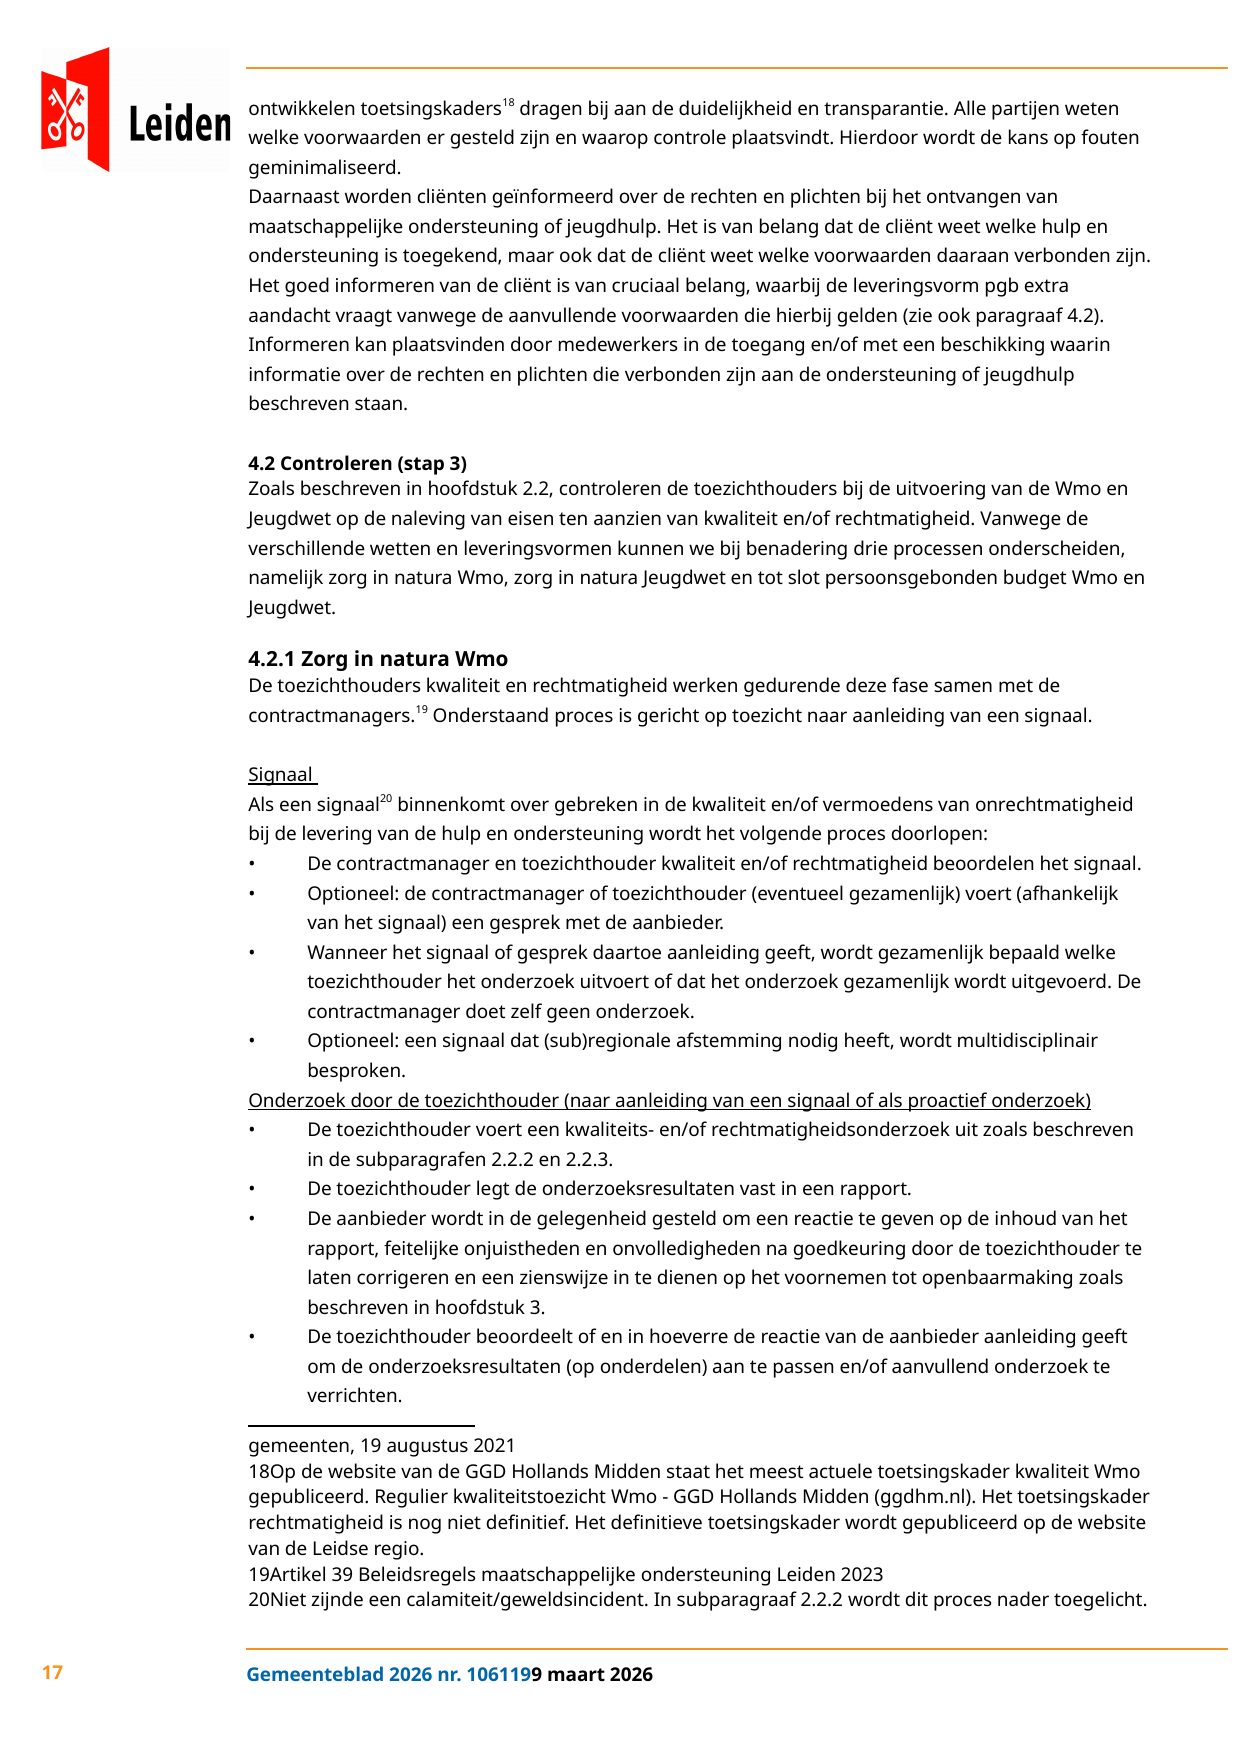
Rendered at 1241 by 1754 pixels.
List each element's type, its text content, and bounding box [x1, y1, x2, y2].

text Daarnaast worden cliënten geïnformeerd over de rechten en plichten bij het ontvangen van maatschappelijke ondersteuning of jeugdhulp. Het is van belang dat de cliënt weet welke hulp en ondersteuning is toegekend, maar ook dat de cliënt weet welke voorwaarden daaraan verbonden zijn. Het goed informeren van de cliënt is van cruciaal belang, waarbij de leveringsvorm pgb extra aandacht vraagt vanwege de aanvullende voorwaarden die hierbij gelden (zie ook paragraaf 4.2). Informeren kan plaatsvinden door medewerkers in de toegang en/of met een beschikking waarin informatie over de rechten en plichten die verbonden zijn aan de ondersteuning of jeugdhulp beschreven staan. [248, 183, 1152, 416]
text gemeenten, 19 augustus 2021 [248, 1432, 1152, 1458]
text De toezichthouders kwaliteit en rechtmatigheid werken gedurende deze fase samen met de contractmanagers. Onderstaand proces is gericht op toezicht naar aanleiding van een signaal. [248, 673, 1152, 728]
list De toezichthouder legt de onderzoeksresultaten vast in een rapport. [248, 1176, 1152, 1201]
picture [41, 47, 231, 172]
text Zoals beschreven in hoofdstuk 2.2, controleren de toezichthouders bij de uitvoering van de Wmo en Jeugdwet op de naleving van eisen ten aanzien van kwaliteit en/of rechtmatigheid. Vanwege de verschillende wetten en leveringsvormen kunnen we bij benadering drie processen onderscheiden, namelijk zorg in natura Wmo, zorg in natura Jeugdwet en tot slot persoonsgebonden budget Wmo en Jeugdwet. [248, 476, 1152, 619]
list Optioneel: een signaal dat (sub)regionale afstemming nodig heeft, wordt multidisciplinair besproken. [248, 1028, 1152, 1083]
text Niet zijnde een calamiteit/geweldsincident. In subparagraaf 2.2.2 wordt dit proces nader toegelicht. [248, 1586, 1152, 1612]
list De aanbieder wordt in de gelegenheid gesteld om een reactie te geven op de inhoud van het rapport, feitelijke onjuistheden en onvolledigheden na goedkeuring door de toezichthouder te laten corrigeren en een zienswijze in te dienen op het voornemen tot openbaarmaking zoals beschreven in hoofdstuk 3. [248, 1205, 1152, 1320]
text Als een signaal binnenkomt over gebreken in de kwaliteit en/of vermoedens van onrechtmatigheid bij de levering van de hulp en ondersteuning wordt het volgende proces doorlopen: [248, 791, 1152, 846]
list De toezichthouder voert een kwaliteits- en/of rechtmatigheidsonderzoek uit zoals beschreven in de subparagrafen 2.2.2 en 2.2.3. [248, 1116, 1152, 1172]
list De contractmanager en toezichthouder kwaliteit en/of rechtmatigheid beoordelen het signaal. [248, 850, 1152, 876]
text Op de website van de GGD Hollands Midden staat het meest actuele toetsingskader kwaliteit Wmo gepubliceerd. Regulier kwaliteitstoezicht Wmo - GGD Hollands Midden (ggdhm.nl). Het toetsingskader rechtmatigheid is nog niet definitief. Het definitieve toetsingskader wordt gepubliceerd op de website van de Leidse regio. [248, 1458, 1152, 1561]
text Signaal [248, 761, 1152, 787]
text Onderzoek door de toezichthouder (naar aanleiding van een signaal of als proactief onderzoek) [248, 1087, 1152, 1113]
text ontwikkelen toetsingskaders dragen bij aan de duidelijkheid en transparantie. Alle partijen weten welke voorwaarden er gesteld zijn en waarop controle plaatsvindt. Hierdoor wordt de kans op fouten geminimaliseerd. [248, 95, 1152, 180]
list De toezichthouder beoordeelt of en in hoeverre de reactie van de aanbieder aanleiding geeft om de onderzoeksresultaten (op onderdelen) aan te passen en/of aanvullend onderzoek te verrichten. [248, 1323, 1152, 1408]
list Optioneel: de contractmanager of toezichthouder (eventueel gezamenlijk) voert (afhankelijk van het signaal) een gesprek met de aanbieder. [248, 880, 1152, 935]
text 4.2 Controleren (stap 3) [248, 450, 1152, 476]
text 4.2.1 Zorg in natura Wmo [248, 644, 1152, 673]
text Artikel 39 Beleidsregels maatschappelijke ondersteuning Leiden 2023 [248, 1561, 1152, 1586]
list Wanneer het signaal of gesprek daartoe aanleiding geeft, wordt gezamenlijk bepaald welke toezichthouder het onderzoek uitvoert of dat het onderzoek gezamenlijk wordt uitgevoerd. De contractmanager doet zelf geen onderzoek. [248, 939, 1152, 1024]
